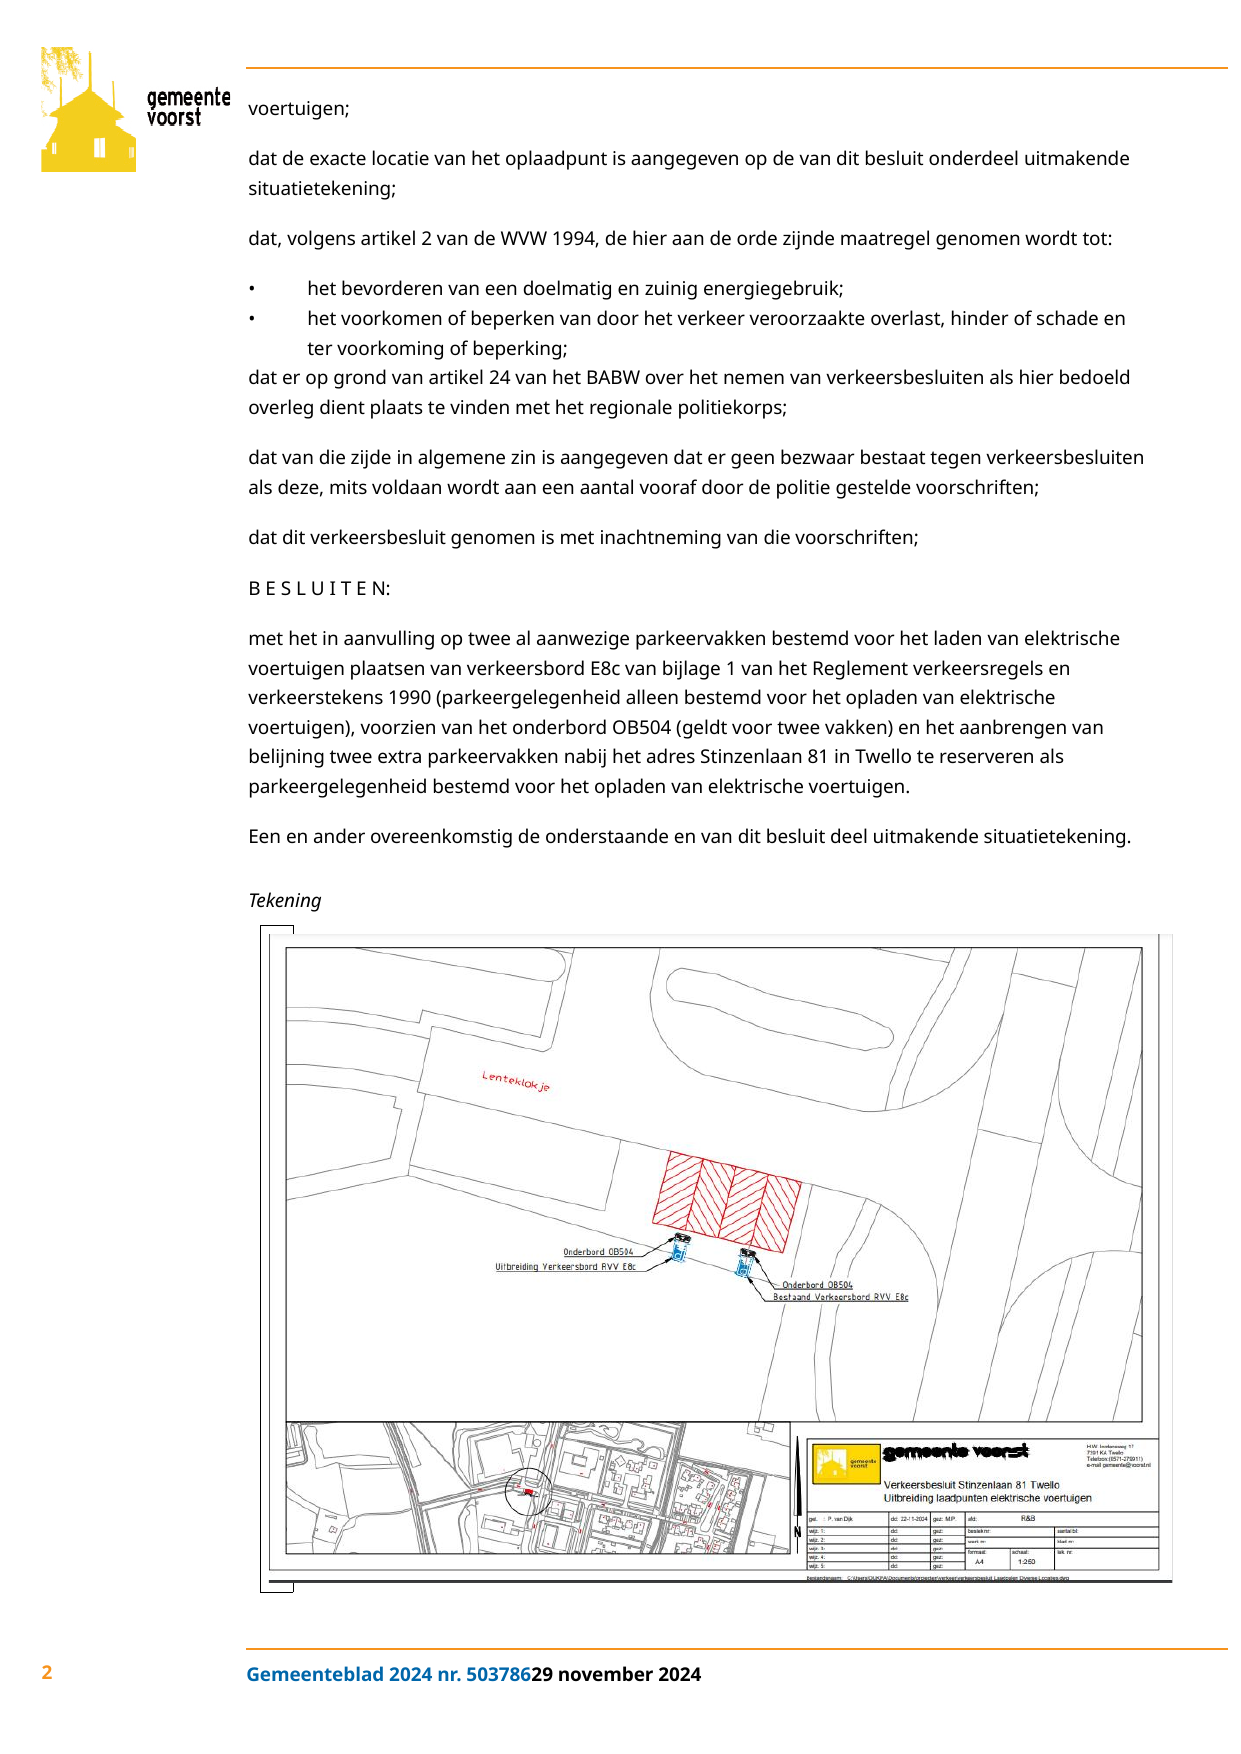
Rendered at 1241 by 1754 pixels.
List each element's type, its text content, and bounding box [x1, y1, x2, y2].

text met het in aanvulling op twee al aanwezige parkeervakken bestemd voor het laden van elektrische voertuigen plaatsen van verkeersbord E8c van bijlage 1 van het Reglement verkeersregels en verkeerstekens 1990 (parkeergelegenheid alleen bestemd voor het opladen van elektrische voertuigen), voorzien van het onderbord OB504 (geldt voor twee vakken) en het aanbrengen van belijning twee extra parkeervakken nabij het adres Stinzenlaan 81 in Twello te reserveren als parkeergelegenheid bestemd voor het opladen van elektrische voertuigen. [248, 625, 1152, 799]
text Tekening [248, 887, 1152, 913]
text dat, volgens artikel 2 van de WVW 1994, de hier aan de orde zijnde maatregel genomen wordt tot: [248, 225, 1152, 251]
list het bevorderen van een doelmatig en zuinig energiegebruik; [248, 276, 1152, 301]
text Een en ander overeenkomstig de onderstaande en van dit besluit deel uitmakende situatietekening. [248, 823, 1152, 849]
text voertuigen; [248, 95, 1152, 121]
text dat de exacte locatie van het oplaadpunt is aangegeven op de van dit besluit onderdeel uitmakende situatietekening; [248, 145, 1152, 201]
list het voorkomen of beperken van door het verkeer veroorzaakte overlast, hinder of schade en ter voorkoming of beperking; [248, 305, 1152, 361]
text dat van die zijde in algemene zin is aangegeven dat er geen bezwaar bestaat tegen verkeersbesluiten als deze, mits voldaan wordt aan een aantal vooraf door de politie gestelde voorschriften; [248, 444, 1152, 500]
text dat dit verkeersbesluit genomen is met inachtneming van die voorschriften; [248, 524, 1152, 550]
text B E S L U I T E N: [248, 575, 1152, 601]
text dat er op grond van artikel 24 van het BABW over het nemen van verkeersbesluiten als hier bedoeld overleg dient plaats te vinden met het regionale politiekorps; [248, 364, 1152, 420]
picture [268, 934, 1173, 1583]
picture [41, 47, 231, 172]
